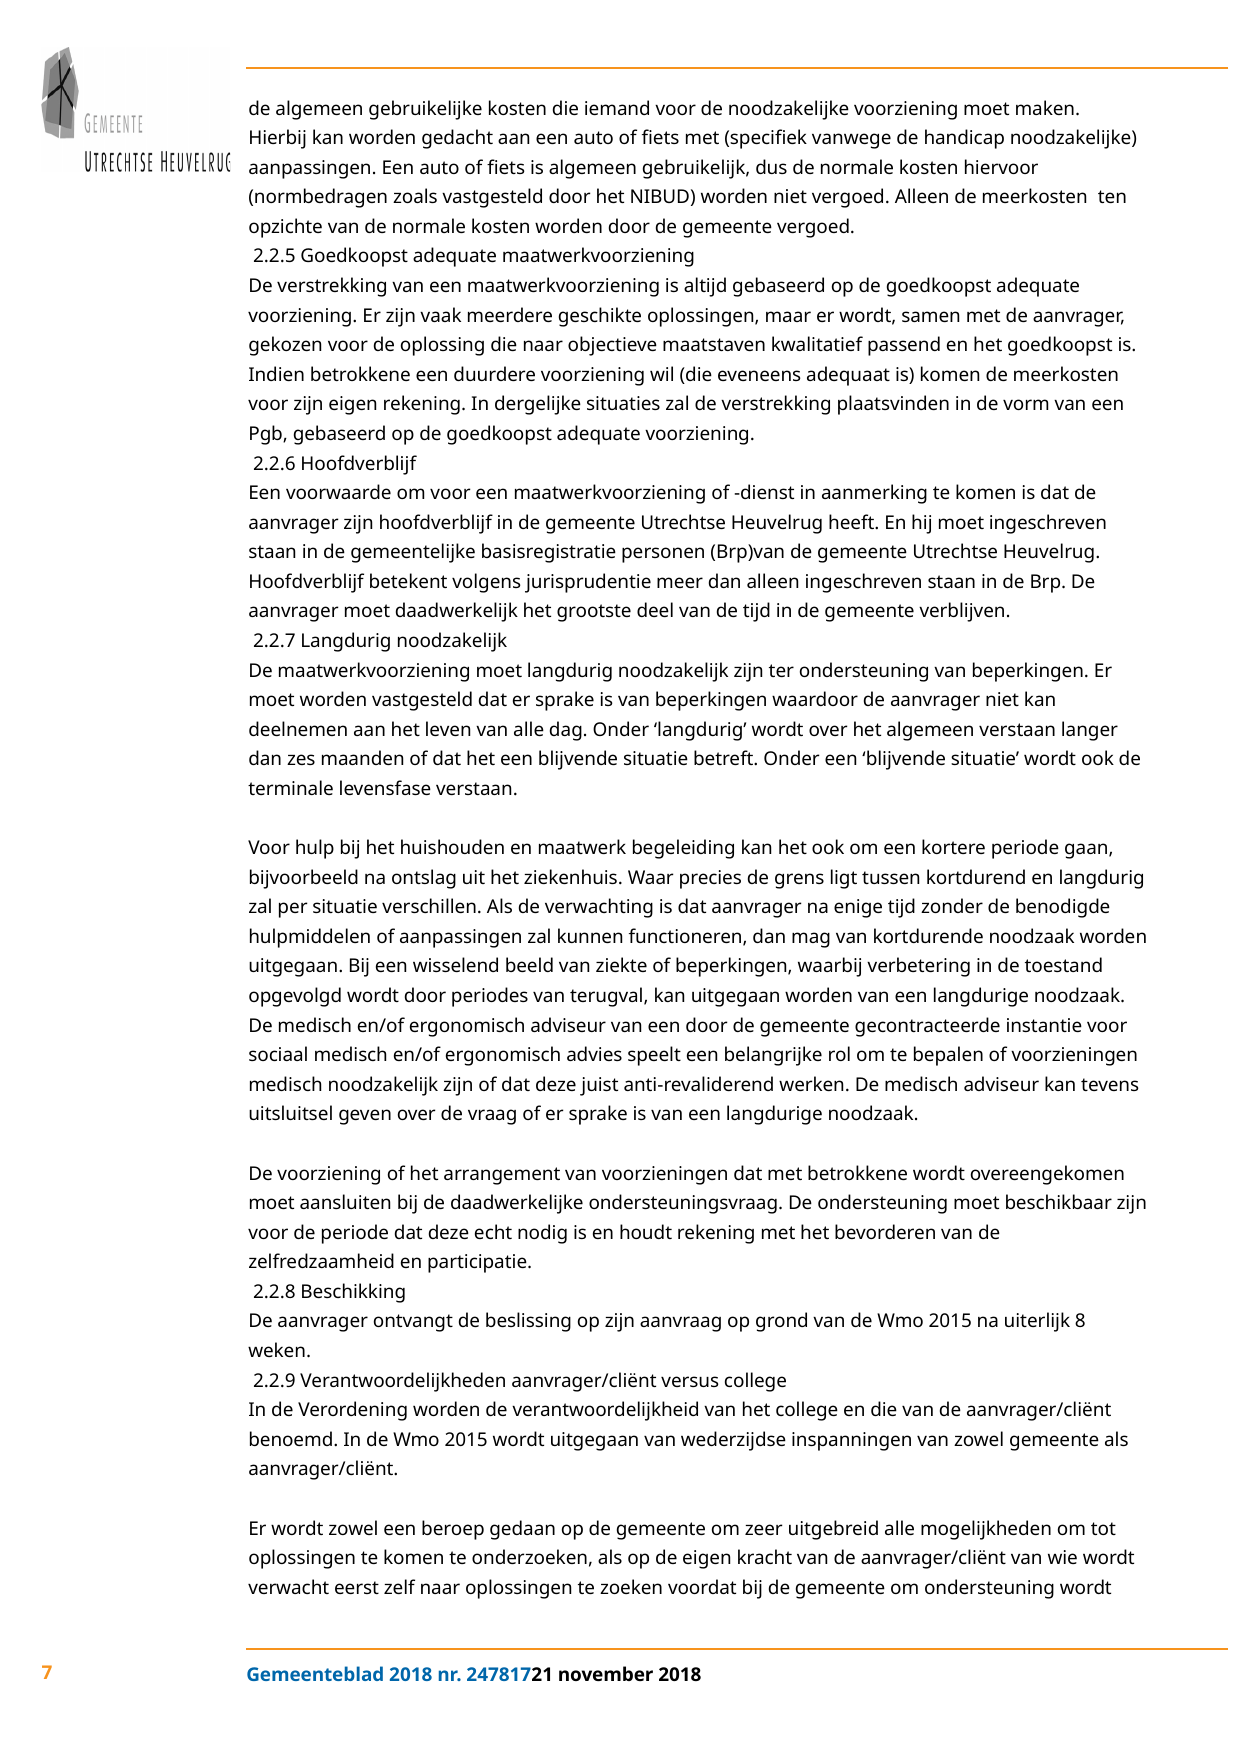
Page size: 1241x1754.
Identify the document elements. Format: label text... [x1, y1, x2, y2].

text 2.2.8 Beschikking [248, 1278, 1152, 1304]
text In de Verordening worden de verantwoordelijkheid van het college en die van de aanvrager/cliënt benoemd. In de Wmo 2015 wordt uitgegaan van wederzijdse inspanningen van zowel gemeente als aanvrager/cliënt. [248, 1396, 1152, 1481]
text 2.2.9 Verantwoordelijkheden aanvrager/cliënt versus college [248, 1367, 1152, 1393]
text Er wordt zowel een beroep gedaan op de gemeente om zeer uitgebreid alle mogelijkheden om tot oplossingen te komen te onderzoeken, als op de eigen kracht van de aanvrager/cliënt van wie wordt verwacht eerst zelf naar oplossingen te zoeken voordat bij de gemeente om ondersteuning wordt [248, 1515, 1152, 1600]
text De verstrekking van een maatwerkvoorziening is altijd gebaseerd op de goedkoopst adequate voorziening. Er zijn vaak meerdere geschikte oplossingen, maar er wordt, samen met de aanvrager, gekozen voor de oplossing die naar objectieve maatstaven kwalitatief passend en het goedkoopst is. Indien betrokkene een duurdere voorziening wil (die eveneens adequaat is) komen de meerkosten voor zijn eigen rekening. In dergelijke situaties zal de verstrekking plaatsvinden in de vorm van een Pgb, gebaseerd op de goedkoopst adequate voorziening. [248, 272, 1152, 446]
text Een voorwaarde om voor een maatwerkvoorziening of -dienst in aanmerking te komen is dat de aanvrager zijn hoofdverblijf in de gemeente Utrechtse Heuvelrug heeft. En hij moet ingeschreven staan in de gemeentelijke basisregistratie personen (Brp)van de gemeente Utrechtse Heuvelrug. Hoofdverblijf betekent volgens jurisprudentie meer dan alleen ingeschreven staan in de Brp. De aanvrager moet daadwerkelijk het grootste deel van de tijd in de gemeente verblijven. [248, 479, 1152, 623]
text De medisch en/of ergonomisch adviseur van een door de gemeente gecontracteerde instantie voor sociaal medisch en/of ergonomisch advies speelt een belangrijke rol om te bepalen of voorzieningen medisch noodzakelijk zijn of dat deze juist anti-revaliderend werken. De medisch adviseur kan tevens uitsluitsel geven over de vraag of er sprake is van een langdurige noodzaak. [248, 1012, 1152, 1126]
text De aanvrager ontvangt de beslissing op zijn aanvraag op grond van de Wmo 2015 na uiterlijk 8 weken. [248, 1308, 1152, 1363]
text Hierbij kan worden gedacht aan een auto of fiets met (specifiek vanwege de handicap noodzakelijke) aanpassingen. Een auto of fiets is algemeen gebruikelijk, dus de normale kosten hiervoor (normbedragen zoals vastgesteld door het NIBUD) worden niet vergoed. Alleen de meerkosten ten opzichte van de normale kosten worden door de gemeente vergoed. [248, 124, 1152, 239]
text 2.2.7 Langdurig noodzakelijk [248, 627, 1152, 653]
text Voor hulp bij het huishouden en maatwerk begeleiding kan het ook om een kortere periode gaan, bijvoorbeeld na ontslag uit het ziekenhuis. Waar precies de grens ligt tussen kortdurend en langdurig zal per situatie verschillen. Als de verwachting is dat aanvrager na enige tijd zonder de benodigde hulpmiddelen of aanpassingen zal kunnen functioneren, dan mag van kortdurende noodzaak worden uitgegaan. Bij een wisselend beeld van ziekte of beperkingen, waarbij verbetering in de toestand opgevolgd wordt door periodes van terugval, kan uitgegaan worden van een langdurige noodzaak. [248, 834, 1152, 1008]
picture [41, 47, 231, 172]
text 2.2.5 Goedkoopst adequate maatwerkvoorziening [248, 243, 1152, 268]
text De maatwerkvoorziening moet langdurig noodzakelijk zijn ter ondersteuning van beperkingen. Er moet worden vastgesteld dat er sprake is van beperkingen waardoor de aanvrager niet kan deelnemen aan het leven van alle dag. Onder ‘langdurig’ wordt over het algemeen verstaan langer dan zes maanden of dat het een blijvende situatie betreft. Onder een ‘blijvende situatie’ wordt ook de terminale levensfase verstaan. [248, 657, 1152, 801]
text De voorziening of het arrangement van voorzieningen dat met betrokkene wordt overeengekomen moet aansluiten bij de daadwerkelijke ondersteuningsvraag. De ondersteuning moet beschikbaar zijn voor de periode dat deze echt nodig is en houdt rekening met het bevorderen van de zelfredzaamheid en participatie. [248, 1160, 1152, 1274]
text 2.2.6 Hoofdverblijf [248, 450, 1152, 476]
text de algemeen gebruikelijke kosten die iemand voor de noodzakelijke voorziening moet maken. [248, 95, 1152, 121]
